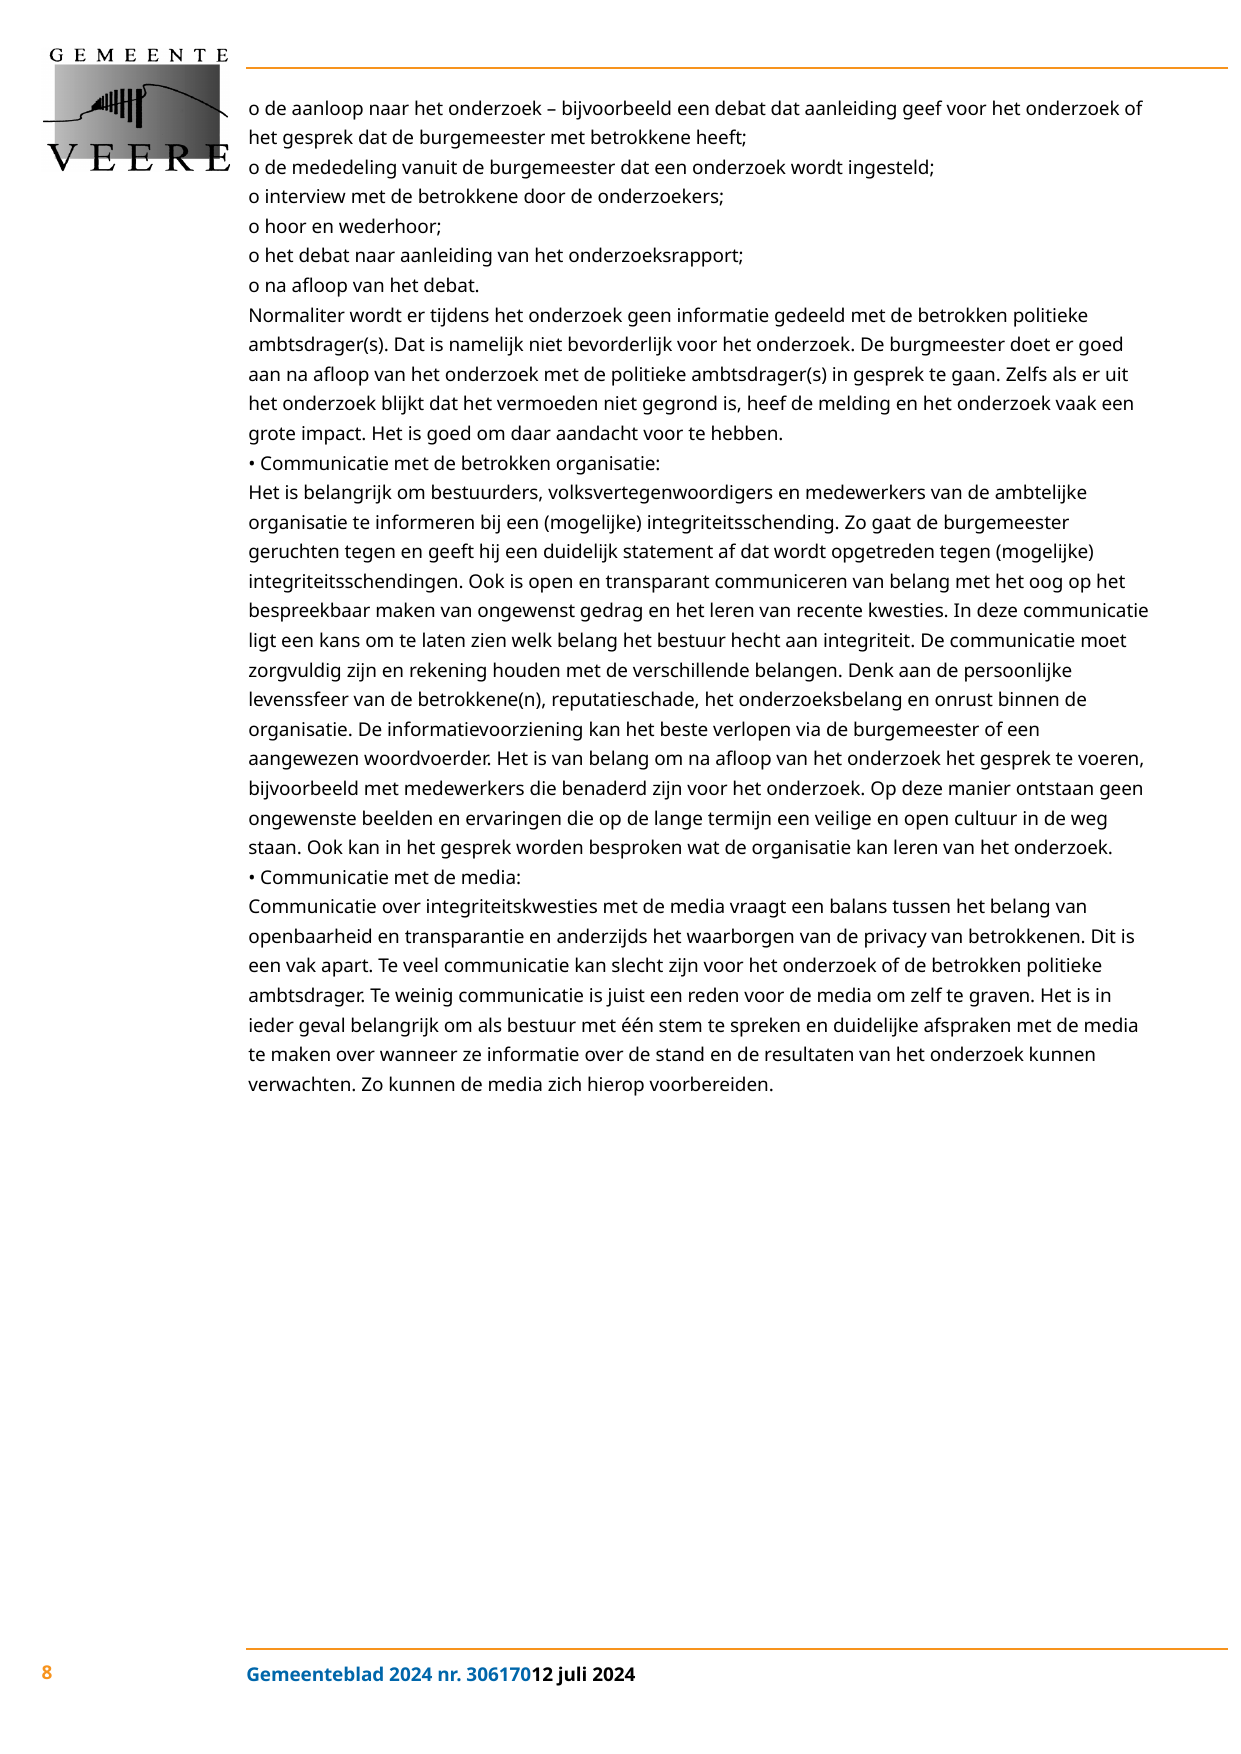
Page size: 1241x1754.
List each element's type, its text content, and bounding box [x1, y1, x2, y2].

text • Communicatie met de media: [248, 864, 1152, 890]
text o na afloop van het debat. [248, 272, 1152, 298]
text o het debat naar aanleiding van het onderzoeksrapport; [248, 243, 1152, 268]
text o interview met de betrokkene door de onderzoekers; [248, 183, 1152, 209]
text • Communicatie met de betrokken organisatie: [248, 450, 1152, 476]
text o hoor en wederhoor; [248, 213, 1152, 239]
text Communicatie over integriteitskwesties met de media vraagt een balans tussen het belang van openbaarheid en transparantie en anderzijds het waarborgen van de privacy van betrokkenen. Dit is een vak apart. Te veel communicatie kan slecht zijn voor het onderzoek of de betrokken politieke ambtsdrager. Te weinig communicatie is juist een reden voor de media om zelf te graven. Het is in ieder geval belangrijk om als bestuur met één stem te spreken en duidelijke afspraken met de media te maken over wanneer ze informatie over de stand en de resultaten van het onderzoek kunnen verwachten. Zo kunnen de media zich hierop voorbereiden. [248, 893, 1152, 1097]
text Het is belangrijk om bestuurders, volksvertegenwoordigers en medewerkers van de ambtelijke organisatie te informeren bij een (mogelijke) integriteitsschending. Zo gaat de burgemeester geruchten tegen en geeft hij een duidelijk statement af dat wordt opgetreden tegen (mogelijke) integriteitsschendingen. Ook is open en transparant communiceren van belang met het oog op het bespreekbaar maken van ongewenst gedrag en het leren van recente kwesties. In deze communicatie ligt een kans om te laten zien welk belang het bestuur hecht aan integriteit. De communicatie moet zorgvuldig zijn en rekening houden met de verschillende belangen. Denk aan de persoonlijke levenssfeer van de betrokkene(n), reputatieschade, het onderzoeksbelang en onrust binnen de organisatie. De informatievoorziening kan het beste verlopen via de burgemeester of een aangewezen woordvoerder. Het is van belang om na afloop van het onderzoek het gesprek te voeren, bijvoorbeeld met medewerkers die benaderd zijn voor het onderzoek. Op deze manier ontstaan geen ongewenste beelden en ervaringen die op de lange termijn een veilige en open cultuur in de weg staan. Ook kan in het gesprek worden besproken wat de organisatie kan leren van het onderzoek. [248, 479, 1152, 860]
text o de mededeling vanuit de burgemeester dat een onderzoek wordt ingesteld; [248, 154, 1152, 180]
text o de aanloop naar het onderzoek – bijvoorbeeld een debat dat aanleiding geef voor het onderzoek of het gesprek dat de burgemeester met betrokkene heeft; [248, 95, 1152, 150]
picture [41, 47, 231, 172]
text Normaliter wordt er tijdens het onderzoek geen informatie gedeeld met de betrokken politieke ambtsdrager(s). Dat is namelijk niet bevorderlijk voor het onderzoek. De burgmeester doet er goed aan na afloop van het onderzoek met de politieke ambtsdrager(s) in gesprek te gaan. Zelfs als er uit het onderzoek blijkt dat het vermoeden niet gegrond is, heef de melding en het onderzoek vaak een grote impact. Het is goed om daar aandacht voor te hebben. [248, 302, 1152, 446]
